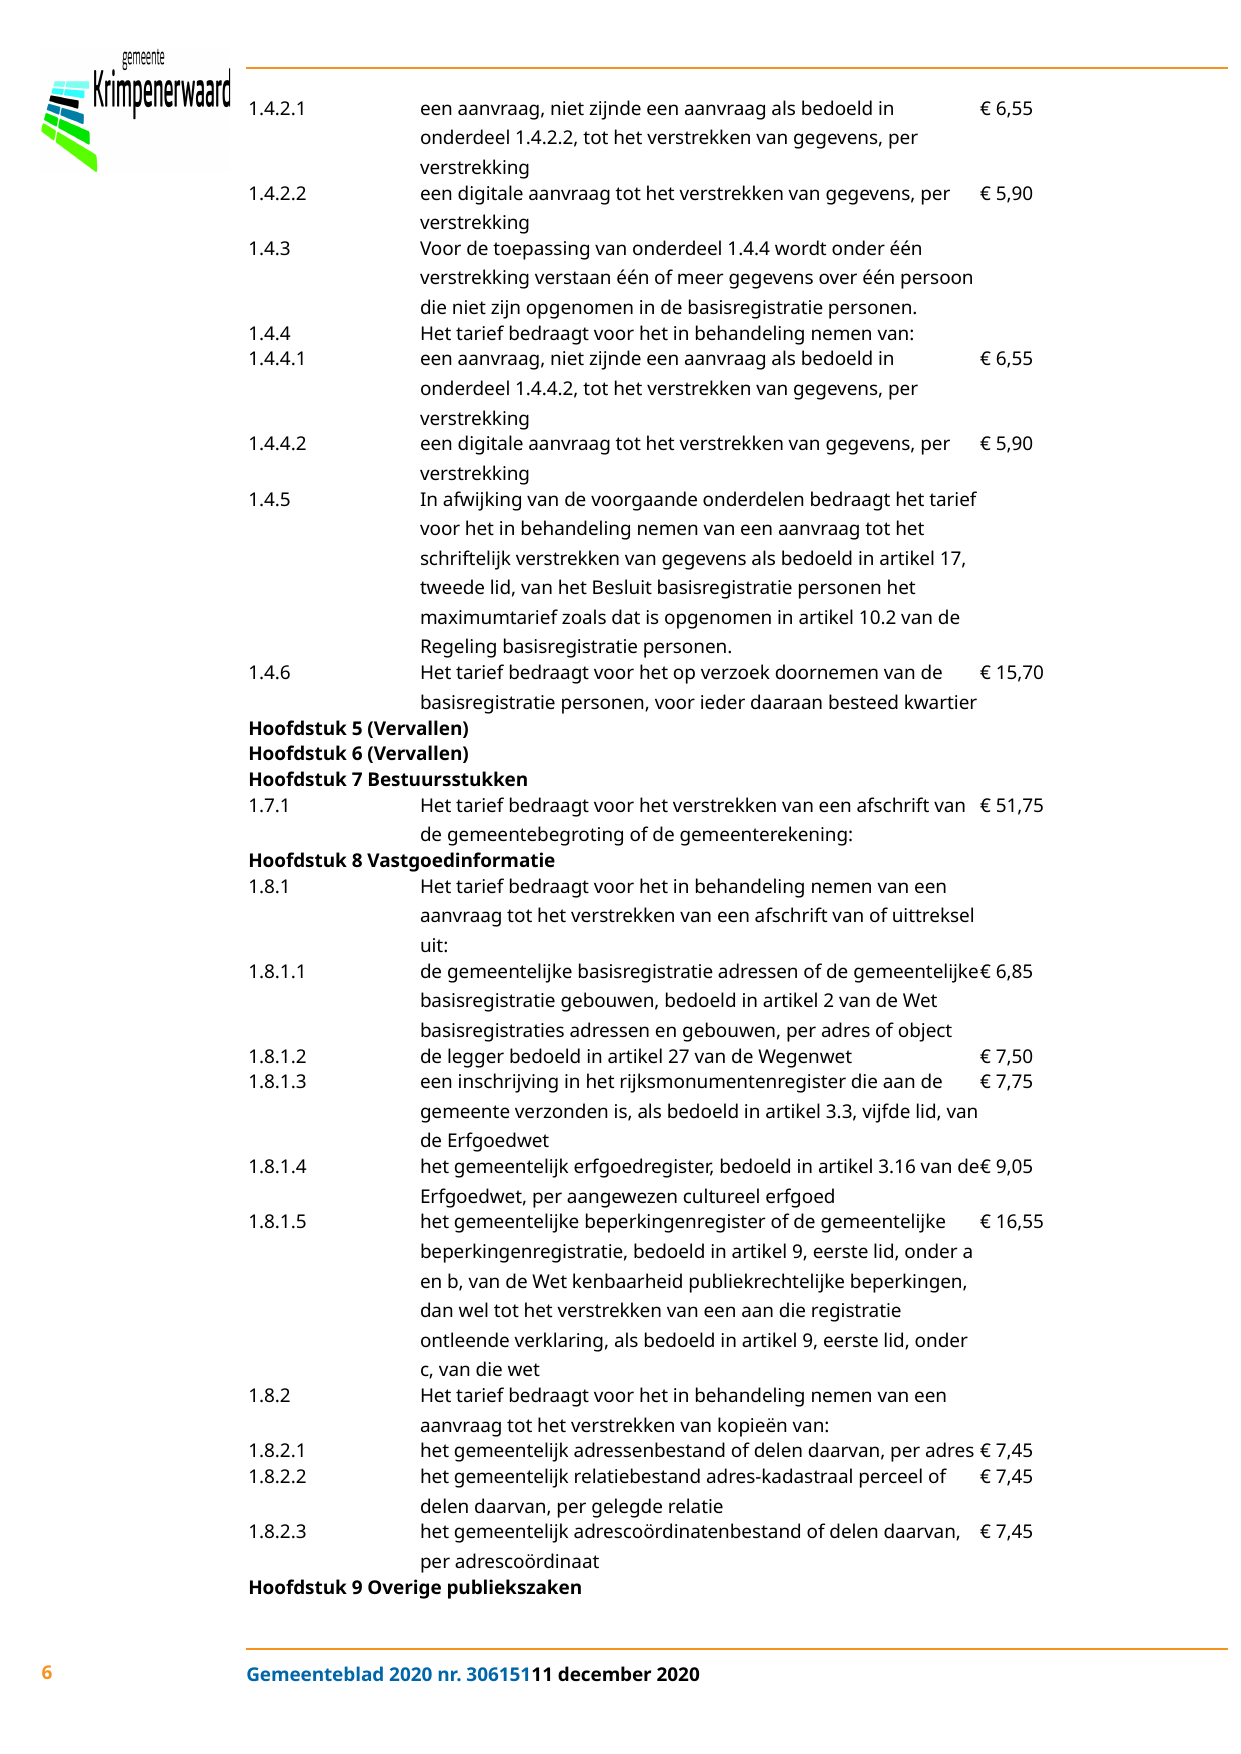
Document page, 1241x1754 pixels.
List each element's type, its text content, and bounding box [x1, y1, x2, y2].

table_cell 1.8.2.3 [248, 1519, 420, 1574]
table_cell Hoofdstuk 5 (Vervallen) [248, 715, 980, 741]
table_cell € 6,55 [980, 346, 1152, 431]
table_cell de gemeentelijke basisregistratie adressen of de gemeentelijke basisregistratie gebouwen, bedoeld in artikel 2 van de Wet basisregistraties adressen en gebouwen, per adres of object [420, 958, 980, 1043]
table_cell 1.8.1.4 [248, 1154, 420, 1209]
table_cell Hoofdstuk 8 Vastgoedinformatie [248, 847, 980, 873]
table_cell [980, 715, 1152, 741]
table_cell een digitale aanvraag tot het verstrekken van gegevens, per verstrekking [420, 431, 980, 486]
table_cell het gemeentelijk erfgoedregister, bedoeld in artikel 3.16 van de Erfgoedwet, per aangewezen cultureel erfgoed [420, 1154, 980, 1209]
table_cell [980, 873, 1152, 958]
table_cell € 7,45 [980, 1438, 1152, 1463]
table_cell € 15,70 [980, 660, 1152, 715]
table_cell 1.8.1.5 [248, 1209, 420, 1382]
table_cell € 16,55 [980, 1209, 1152, 1382]
table_cell het gemeentelijk adrescoördinatenbestand of delen daarvan, per adrescoördinaat [420, 1519, 980, 1574]
table_cell een aanvraag, niet zijnde een aanvraag als bedoeld in onderdeel 1.4.2.2, tot het verstrekken van gegevens, per verstrekking [420, 95, 980, 180]
table_cell 1.8.2.2 [248, 1464, 420, 1519]
table_cell € 7,75 [980, 1069, 1152, 1153]
table_cell € 51,75 [980, 792, 1152, 847]
table_cell 1.7.1 [248, 792, 420, 847]
table_cell € 5,90 [980, 431, 1152, 486]
table_cell het gemeentelijke beperkingenregister of de gemeentelijke beperkingenregistratie, bedoeld in artikel 9, eerste lid, onder a en b, van de Wet kenbaarheid publiekrechtelijke beperkingen, dan wel tot het verstrekken van een aan die registratie ontleende verklaring, als bedoeld in artikel 9, eerste lid, onder c, van die wet [420, 1209, 980, 1382]
table_cell 1.4.4.1 [248, 346, 420, 431]
table_cell 1.8.2.1 [248, 1438, 420, 1463]
table_cell Voor de toepassing van onderdeel 1.4.4 wordt onder één verstrekking verstaan één of meer gegevens over één persoon die niet zijn opgenomen in de basisregistratie personen. [420, 235, 980, 320]
table_cell [980, 320, 1152, 346]
table_cell In afwijking van de voorgaande onderdelen bedraagt het tarief voor het in behandeling nemen van een aanvraag tot het schriftelijk verstrekken van gegevens als bedoeld in artikel 17, tweede lid, van het Besluit basisregistratie personen het maximumtarief zoals dat is opgenomen in artikel 10.2 van de Regeling basisregistratie personen. [420, 486, 980, 659]
table_cell [980, 235, 1152, 320]
table_cell 1.4.3 [248, 235, 420, 320]
table_cell [980, 847, 1152, 873]
table_cell [980, 1574, 1152, 1600]
table_cell € 9,05 [980, 1154, 1152, 1209]
table_cell een digitale aanvraag tot het verstrekken van gegevens, per verstrekking [420, 180, 980, 235]
table_cell € 7,50 [980, 1043, 1152, 1068]
table_cell € 6,55 [980, 95, 1152, 180]
table_cell 1.8.1.2 [248, 1043, 420, 1068]
table_cell € 7,45 [980, 1519, 1152, 1574]
table_cell 1.4.2.2 [248, 180, 420, 235]
table_cell een inschrijving in het rijksmonumentenregister die aan de gemeente verzonden is, als bedoeld in artikel 3.3, vijfde lid, van de Erfgoedwet [420, 1069, 980, 1153]
table_cell € 7,45 [980, 1464, 1152, 1519]
table_cell Het tarief bedraagt voor het op verzoek doornemen van de basisregistratie personen, voor ieder daaraan besteed kwartier [420, 660, 980, 715]
table_cell 1.4.2.1 [248, 95, 420, 180]
table_cell Hoofdstuk 9 Overige publiekszaken [248, 1574, 980, 1600]
table_cell een aanvraag, niet zijnde een aanvraag als bedoeld in onderdeel 1.4.4.2, tot het verstrekken van gegevens, per verstrekking [420, 346, 980, 431]
table_cell 1.8.1.3 [248, 1069, 420, 1153]
table_cell € 5,90 [980, 180, 1152, 235]
table_cell 1.8.2 [248, 1383, 420, 1438]
table_cell 1.4.4 [248, 320, 420, 346]
table_cell Hoofdstuk 7 Bestuursstukken [248, 766, 980, 792]
table_cell 1.4.4.2 [248, 431, 420, 486]
table_cell [980, 766, 1152, 792]
table_cell het gemeentelijk adressenbestand of delen daarvan, per adres [420, 1438, 980, 1463]
table_cell het gemeentelijk relatiebestand adres-kadastraal perceel of delen daarvan, per gelegde relatie [420, 1464, 980, 1519]
table_cell Het tarief bedraagt voor het in behandeling nemen van een aanvraag tot het verstrekken van een afschrift van of uittreksel uit: [420, 873, 980, 958]
table_cell € 6,85 [980, 958, 1152, 1043]
table_cell 1.8.1 [248, 873, 420, 958]
table_cell 1.4.6 [248, 660, 420, 715]
table_cell 1.8.1.1 [248, 958, 420, 1043]
table_cell Het tarief bedraagt voor het in behandeling nemen van een aanvraag tot het verstrekken van kopieën van: [420, 1383, 980, 1438]
table_cell 1.4.5 [248, 486, 420, 659]
table_cell Het tarief bedraagt voor het in behandeling nemen van: [420, 320, 980, 346]
table_cell [980, 1383, 1152, 1438]
table_cell Hoofdstuk 6 (Vervallen) [248, 741, 980, 766]
table_cell [980, 741, 1152, 766]
table_cell [980, 486, 1152, 659]
table_cell Het tarief bedraagt voor het verstrekken van een afschrift van de gemeentebegroting of de gemeenterekening: [420, 792, 980, 847]
picture [41, 47, 231, 172]
table_cell de legger bedoeld in artikel 27 van de Wegenwet [420, 1043, 980, 1068]
